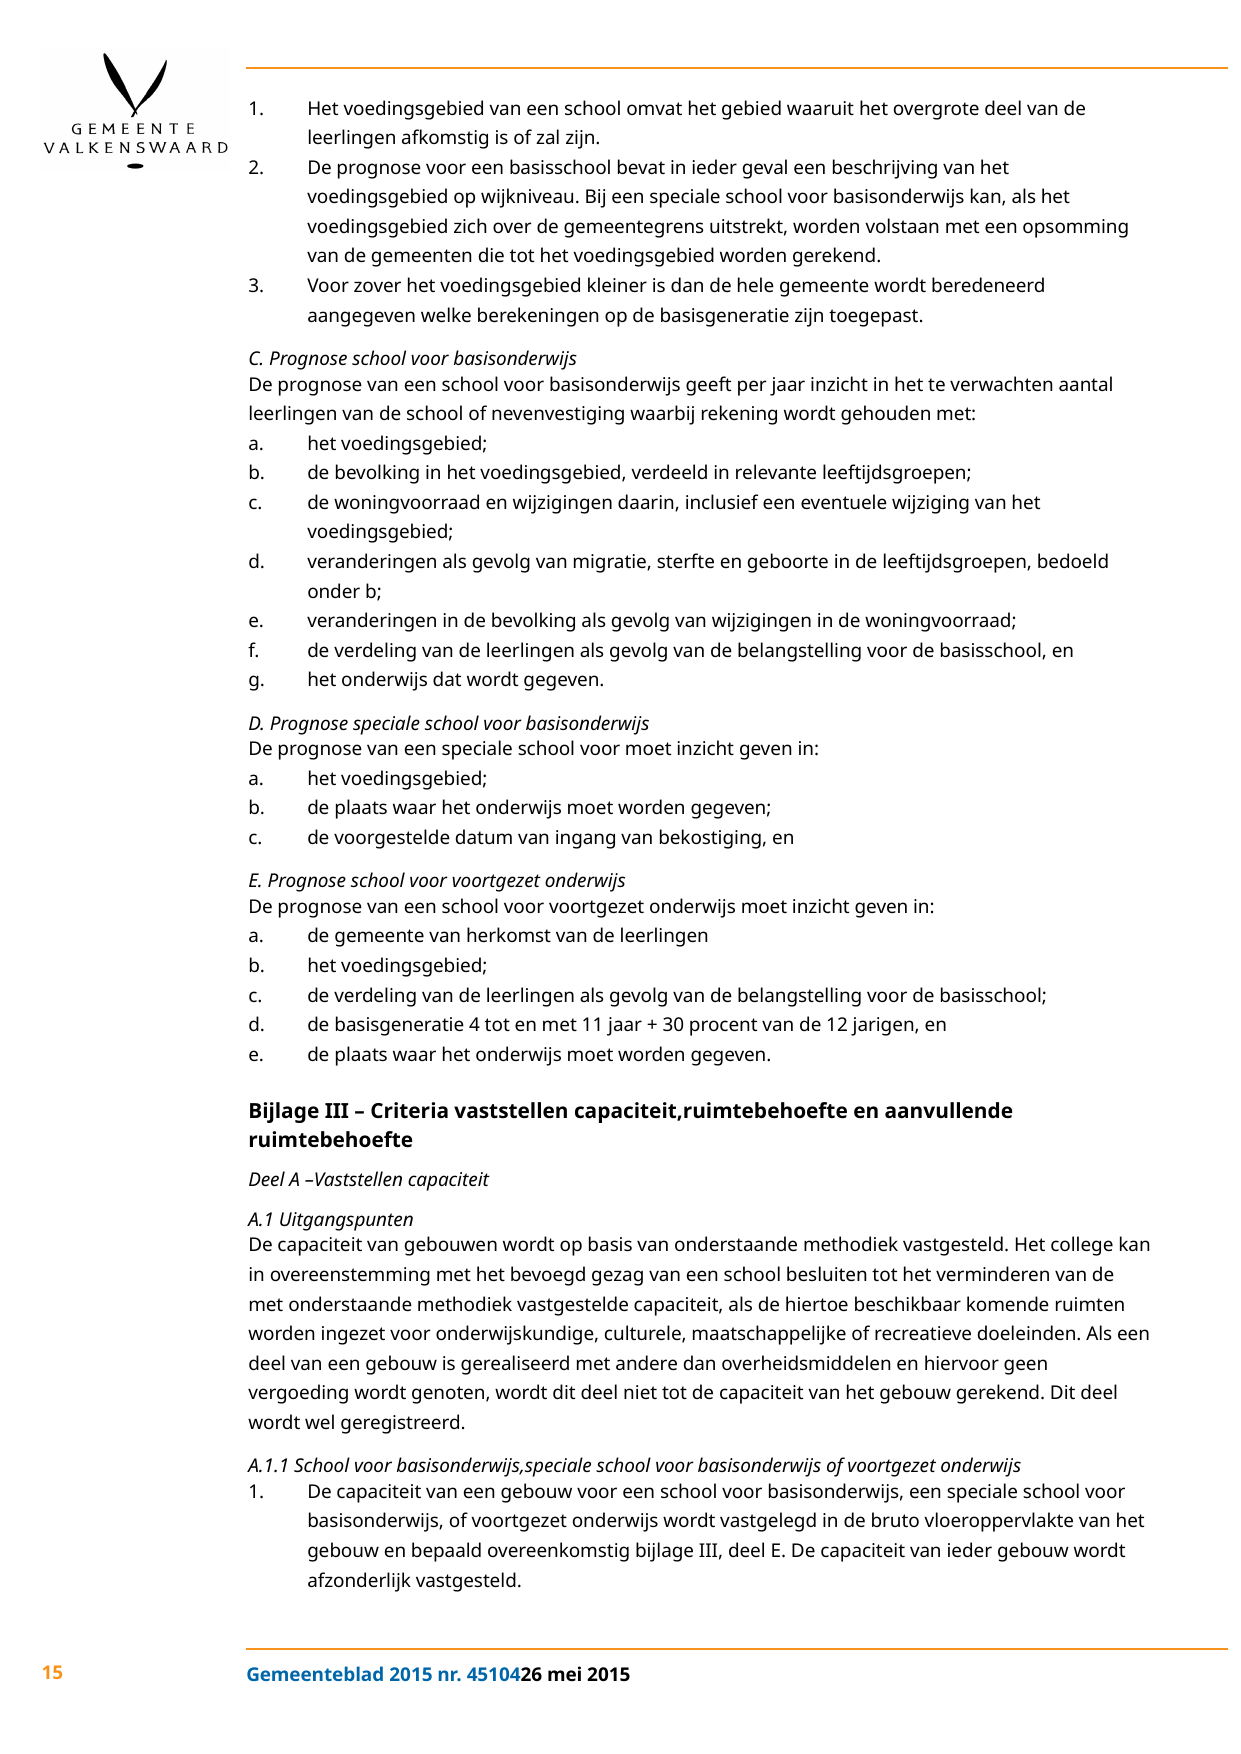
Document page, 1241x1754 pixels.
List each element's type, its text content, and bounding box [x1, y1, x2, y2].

text De capaciteit van gebouwen wordt op basis van onderstaande methodiek vastgesteld. Het college kan in overeenstemming met het bevoegd gezag van een school besluiten tot het verminderen van de met onderstaande methodiek vastgestelde capaciteit, als de hiertoe beschikbaar komende ruimten worden ingezet voor onderwijskundige, culturele, maatschappelijke of recreatieve doeleinden. Als een deel van een gebouw is gerealiseerd met andere dan overheidsmiddelen en hiervoor geen vergoeding wordt genoten, wordt dit deel niet tot de capaciteit van het gebouw gerekend. Dit deel wordt wel geregistreerd. [248, 1232, 1152, 1435]
list het voedingsgebied; [248, 430, 1152, 456]
text De prognose van een school voor basisonderwijs geeft per jaar inzicht in het te verwachten aantal leerlingen van de school of nevenvestiging waarbij rekening wordt gehouden met: [248, 371, 1152, 426]
list de voorgestelde datum van ingang van bekostiging, en [248, 824, 1152, 850]
text De prognose van een school voor voortgezet onderwijs moet inzicht geven in: [248, 893, 1152, 919]
list de verdeling van de leerlingen als gevolg van de belangstelling voor de basisschool, en [248, 637, 1152, 663]
text A.1.1 School voor basisonderwijs,speciale school voor basisonderwijs of voortgezet onderwijs [248, 1452, 1152, 1478]
list de gemeente van herkomst van de leerlingen [248, 923, 1152, 948]
text Bijlage III – Criteria vaststellen capaciteit,ruimtebehoefte en aanvullende ruimtebehoefte [248, 1096, 1152, 1153]
list De capaciteit van een gebouw voor een school voor basisonderwijs, een speciale school voor basisonderwijs, of voortgezet onderwijs wordt vastgelegd in de bruto vloeroppervlakte van het gebouw en bepaald overeenkomstig bijlage III, deel E. De capaciteit van ieder gebouw wordt afzonderlijk vastgesteld. [248, 1478, 1152, 1592]
list de verdeling van de leerlingen als gevolg van de belangstelling voor de basisschool; [248, 982, 1152, 1007]
list veranderingen in de bevolking als gevolg van wijzigingen in de woningvoorraad; [248, 607, 1152, 633]
text A.1 Uitgangspunten [248, 1206, 1152, 1232]
list De prognose voor een basisschool bevat in ieder geval een beschrijving van het voedingsgebied op wijkniveau. Bij een speciale school voor basisonderwijs kan, als het voedingsgebied zich over de gemeentegrens uitstrekt, worden volstaan met een opsomming van de gemeenten die tot het voedingsgebied worden gerekend. [248, 154, 1152, 268]
text C. Prognose school voor basisonderwijs [248, 345, 1152, 371]
list de bevolking in het voedingsgebied, verdeeld in relevante leeftijdsgroepen; [248, 459, 1152, 485]
text E. Prognose school voor voortgezet onderwijs [248, 867, 1152, 893]
list de plaats waar het onderwijs moet worden gegeven; [248, 794, 1152, 820]
text Deel A –Vaststellen capaciteit [248, 1167, 1152, 1192]
picture [41, 47, 231, 172]
list de basisgeneratie 4 tot en met 11 jaar + 30 procent van de 12 jarigen, en [248, 1011, 1152, 1037]
list het voedingsgebied; [248, 952, 1152, 978]
list veranderingen als gevolg van migratie, sterfte en geboorte in de leeftijdsgroepen, bedoeld onder b; [248, 548, 1152, 603]
list het onderwijs dat wordt gegeven. [248, 667, 1152, 692]
list de plaats waar het onderwijs moet worden gegeven. [248, 1041, 1152, 1067]
text De prognose van een speciale school voor moet inzicht geven in: [248, 735, 1152, 761]
list Het voedingsgebied van een school omvat het gebied waaruit het overgrote deel van de leerlingen afkomstig is of zal zijn. [248, 95, 1152, 150]
list het voedingsgebied; [248, 765, 1152, 791]
text D. Prognose speciale school voor basisonderwijs [248, 710, 1152, 735]
list de woningvoorraad en wijzigingen daarin, inclusief een eventuele wijziging van het voedingsgebied; [248, 489, 1152, 544]
list Voor zover het voedingsgebied kleiner is dan de hele gemeente wordt beredeneerd aangegeven welke berekeningen op de basisgeneratie zijn toegepast. [248, 272, 1152, 328]
